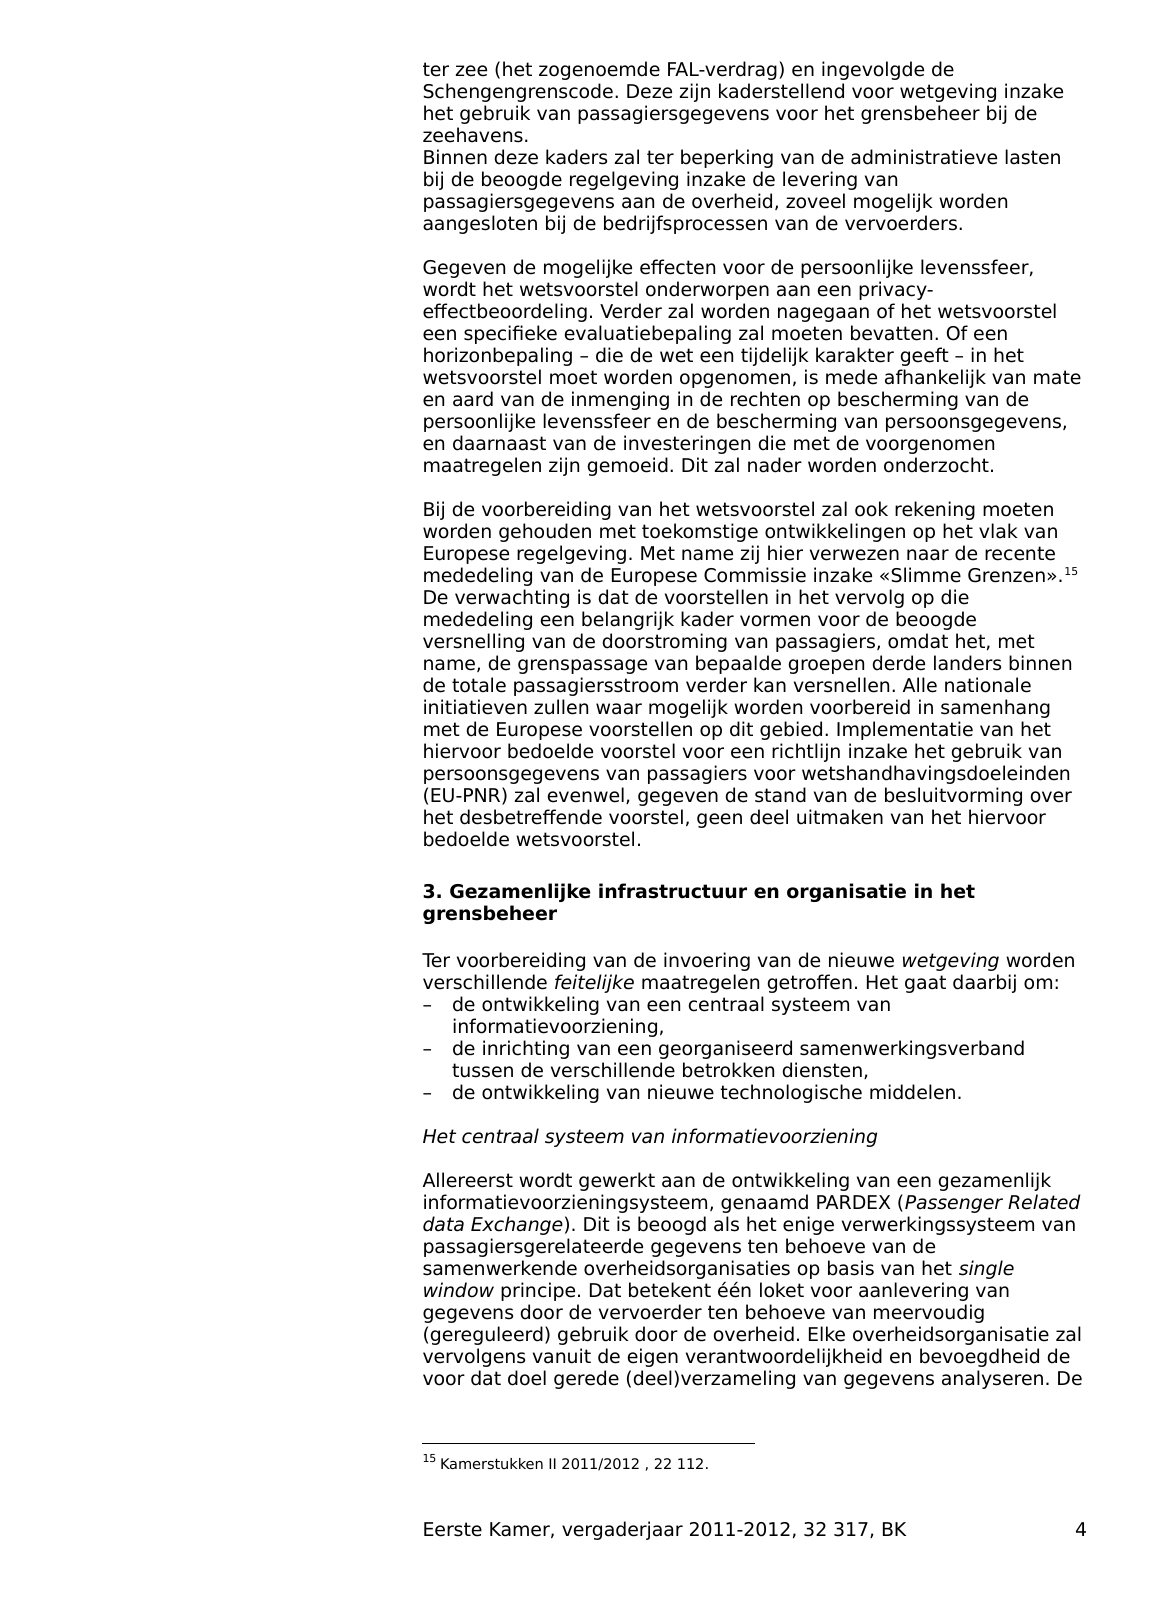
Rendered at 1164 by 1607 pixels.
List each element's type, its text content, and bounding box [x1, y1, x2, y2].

subtitle 3. Gezamenlijke infrastructuur en organisatie in het grensbeheer [422, 881, 1087, 925]
text Kamerstukken II 2011/2012 , 22 112. [422, 1452, 1087, 1474]
text Ter voorbereiding van de invoering van de nieuwe wetgeving worden verschillende feitelijke maatregelen getroffen. Het gaat daarbij om: [422, 950, 1087, 994]
text – de ontwikkeling van een centraal systeem van informatievoorziening, [422, 994, 1087, 1038]
text ter zee (het zogenoemde FAL-verdrag) en ingevolgde de Schengengrenscode. Deze zijn kaderstellend voor wetgeving inzake het gebruik van passagiersgegevens voor het grensbeheer bij de zeehavens. [422, 59, 1087, 147]
text Allereerst wordt gewerkt aan de ontwikkeling van een gezamenlijk informatievoorzieningsysteem, genaamd PARDEX (Passenger Related data Exchange). Dit is beoogd als het enige verwerkingssysteem van passagiersgerelateerde gegevens ten behoeve van de samenwerkende overheidsorganisaties op basis van het single window principe. Dat betekent één loket voor aanlevering van gegevens door de vervoerder ten behoeve van meervoudig (gereguleerd) gebruik door de overheid. Elke overheidsorganisatie zal vervolgens vanuit de eigen verantwoordelijkheid en bevoegdheid de voor dat doel gerede (deel)verzameling van gegevens analyseren. De [422, 1170, 1087, 1390]
text – de inrichting van een georganiseerd samenwerkingsverband tussen de verschillende betrokken diensten, [422, 1038, 1087, 1082]
text Binnen deze kaders zal ter beperking van de administratieve lasten bij de beoogde regelgeving inzake de levering van passagiersgegevens aan de overheid, zoveel mogelijk worden aangesloten bij de bedrijfsprocessen van de vervoerders. [422, 147, 1087, 235]
text – de ontwikkeling van nieuwe technologische middelen. [422, 1082, 1087, 1103]
text Gegeven de mogelijke effecten voor de persoonlijke levenssfeer, wordt het wetsvoorstel onderworpen aan een privacy-effectbeoordeling. Verder zal worden nagegaan of het wetsvoorstel een specifieke evaluatiebepaling zal moeten bevatten. Of een horizonbepaling – die de wet een tijdelijk karakter geeft – in het wetsvoorstel moet worden opgenomen, is mede afhankelijk van mate en aard van de inmenging in de rechten op bescherming van de persoonlijke levenssfeer en de bescherming van persoonsgegevens, en daarnaast van de investeringen die met de voorgenomen maatregelen zijn gemoeid. Dit zal nader worden onderzocht. [422, 257, 1087, 477]
subtitle Het centraal systeem van informatievoorziening [422, 1126, 1087, 1148]
text Bij de voorbereiding van het wetsvoorstel zal ook rekening moeten worden gehouden met toekomstige ontwikkelingen op het vlak van Europese regelgeving. Met name zij hier verwezen naar de recente mededeling van de Europese Commissie inzake «Slimme Grenzen». De verwachting is dat de voorstellen in het vervolg op die mededeling een belangrijk kader vormen voor de beoogde versnelling van de doorstroming van passagiers, omdat het, met name, de grenspassage van bepaalde groepen derde landers binnen de totale passagiersstroom verder kan versnellen. Alle nationale initiatieven zullen waar mogelijk worden voorbereid in samenhang met de Europese voorstellen op dit gebied. Implementatie van het hiervoor bedoelde voorstel voor een richtlijn inzake het gebruik van persoonsgegevens van passagiers voor wetshandhavingsdoeleinden (EU-PNR) zal evenwel, gegeven de stand van de besluitvorming over het desbetreffende voorstel, geen deel uitmaken van het hiervoor bedoelde wetsvoorstel. [422, 499, 1087, 851]
